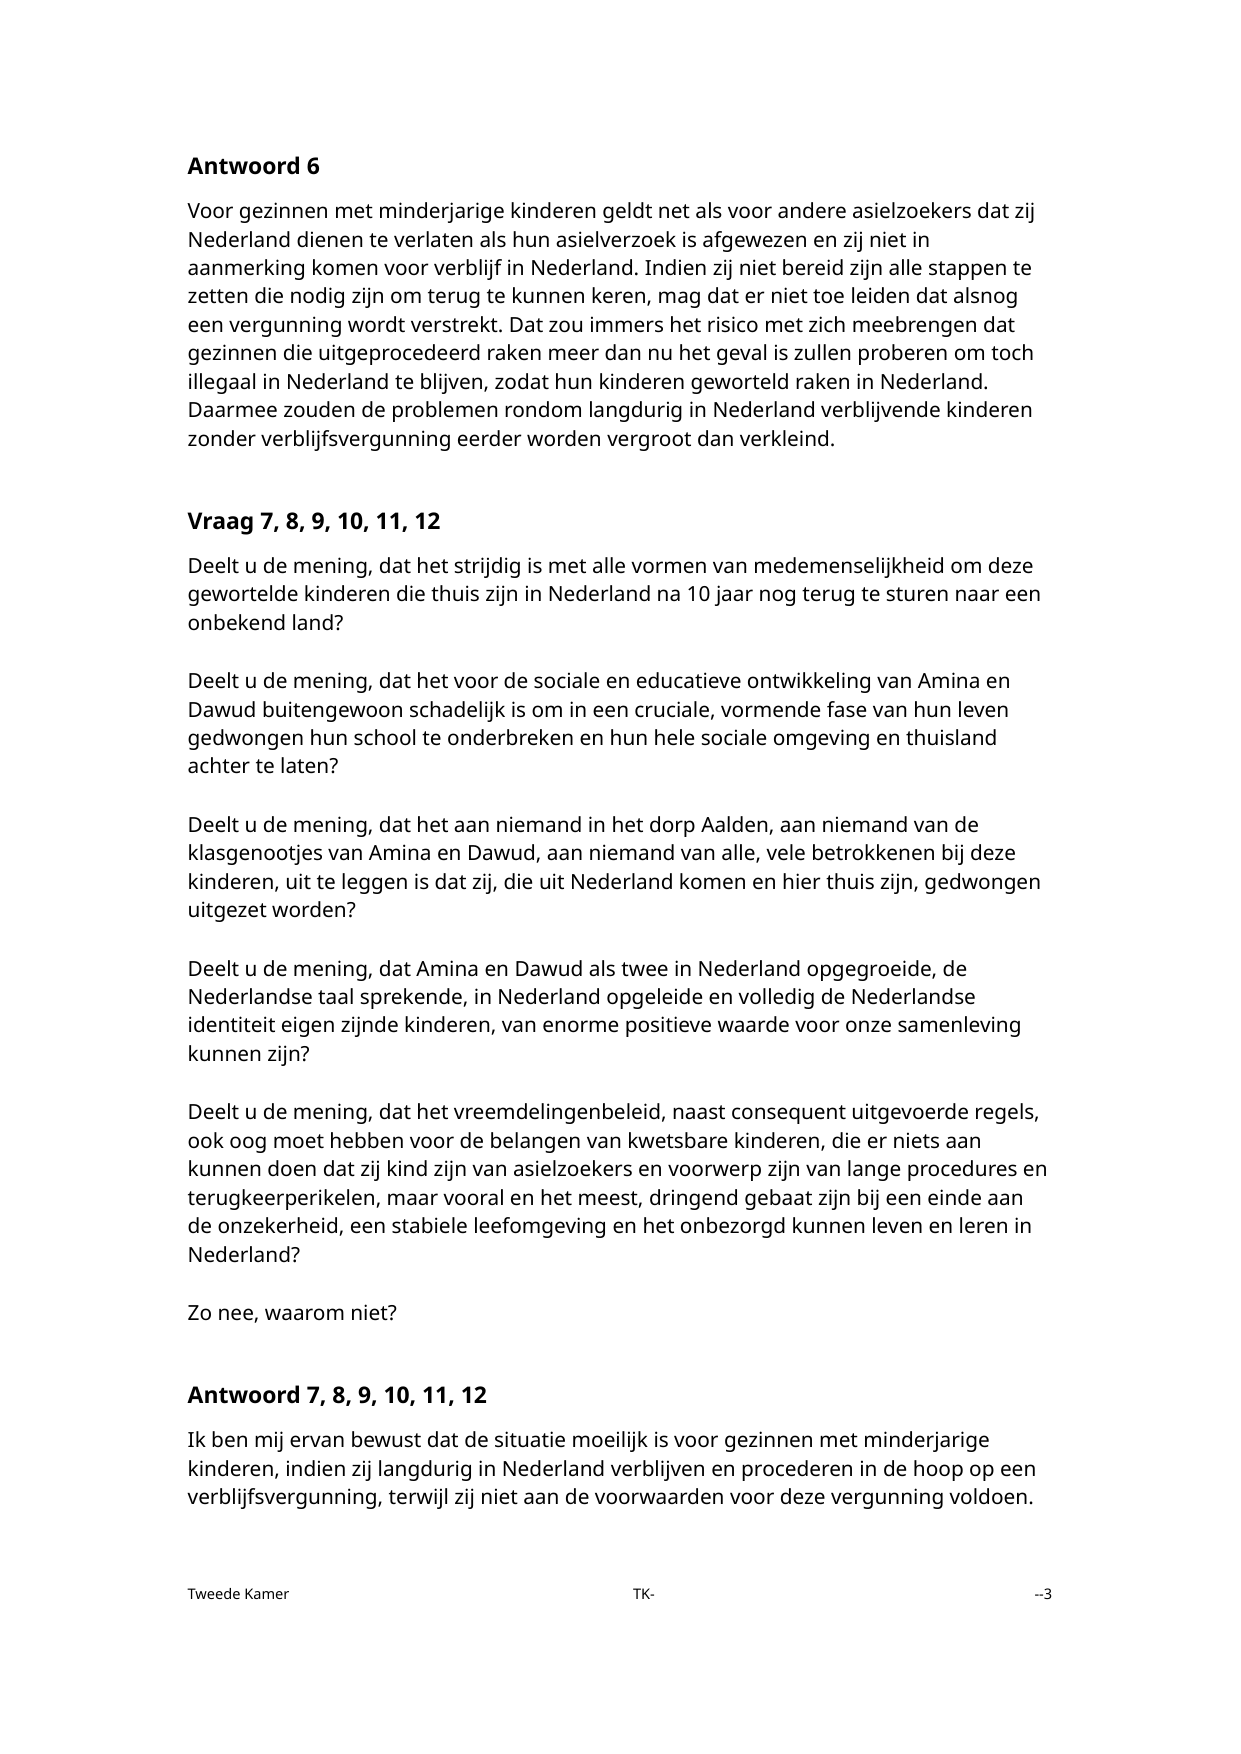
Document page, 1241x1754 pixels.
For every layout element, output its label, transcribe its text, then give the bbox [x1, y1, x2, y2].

text Zo nee, waarom niet? [187, 1298, 1053, 1327]
subtitle Antwoord 7, 8, 9, 10, 11, 12 [187, 1379, 1053, 1410]
text Deelt u de mening, dat het strijdig is met alle vormen van medemenselijkheid om deze gewortelde kinderen die thuis zijn in Nederland na 10 jaar nog terug te sturen naar een onbekend land? [187, 551, 1053, 636]
text Deelt u de mening, dat het vreemdelingenbeleid, naast consequent uitgevoerde regels, ook oog moet hebben voor de belangen van kwetsbare kinderen, die er niets aan kunnen doen dat zij kind zijn van asielzoekers en voorwerp zijn van lange procedures en terugkeerperikelen, maar vooral en het meest, dringend gebaat zijn bij een einde aan de onzekerheid, een stabiele leefomgeving en het onbezorgd kunnen leven en leren in Nederland? [187, 1097, 1053, 1268]
subtitle Vraag 7, 8, 9, 10, 11, 12 [187, 505, 1053, 536]
text Deelt u de mening, dat het aan niemand in het dorp Aalden, aan niemand van de klasgenootjes van Amina en Dawud, aan niemand van alle, vele betrokkenen bij deze kinderen, uit te leggen is dat zij, die uit Nederland komen en hier thuis zijn, gedwongen uitgezet worden? [187, 810, 1053, 924]
subtitle Antwoord 6 [187, 150, 1053, 181]
text Deelt u de mening, dat het voor de sociale en educatieve ontwikkeling van Amina en Dawud buitengewoon schadelijk is om in een cruciale, vormende fase van hun leven gedwongen hun school te onderbreken en hun hele sociale omgeving en thuisland achter te laten? [187, 666, 1053, 780]
text Ik ben mij ervan bewust dat de situatie moeilijk is voor gezinnen met minderjarige kinderen, indien zij langdurig in Nederland verblijven en procederen in de hoop op een verblijfsvergunning, terwijl zij niet aan de voorwaarden voor deze vergunning voldoen. [187, 1425, 1053, 1511]
text Deelt u de mening, dat Amina en Dawud als twee in Nederland opgegroeide, de Nederlandse taal sprekende, in Nederland opgeleide en volledig de Nederlandse identiteit eigen zijnde kinderen, van enorme positieve waarde voor onze samenleving kunnen zijn? [187, 954, 1053, 1067]
text Voor gezinnen met minderjarige kinderen geldt net als voor andere asielzoekers dat zij Nederland dienen te verlaten als hun asielverzoek is afgewezen en zij niet in aanmerking komen voor verblijf in Nederland. Indien zij niet bereid zijn alle stappen te zetten die nodig zijn om terug te kunnen keren, mag dat er niet toe leiden dat alsnog een vergunning wordt verstrekt. Dat zou immers het risico met zich meebrengen dat gezinnen die uitgeprocedeerd raken meer dan nu het geval is zullen proberen om toch illegaal in Nederland te blijven, zodat hun kinderen geworteld raken in Nederland. Daarmee zouden de problemen rondom langdurig in Nederland verblijvende kinderen zonder verblijfsvergunning eerder worden vergroot dan verkleind. [187, 196, 1053, 452]
